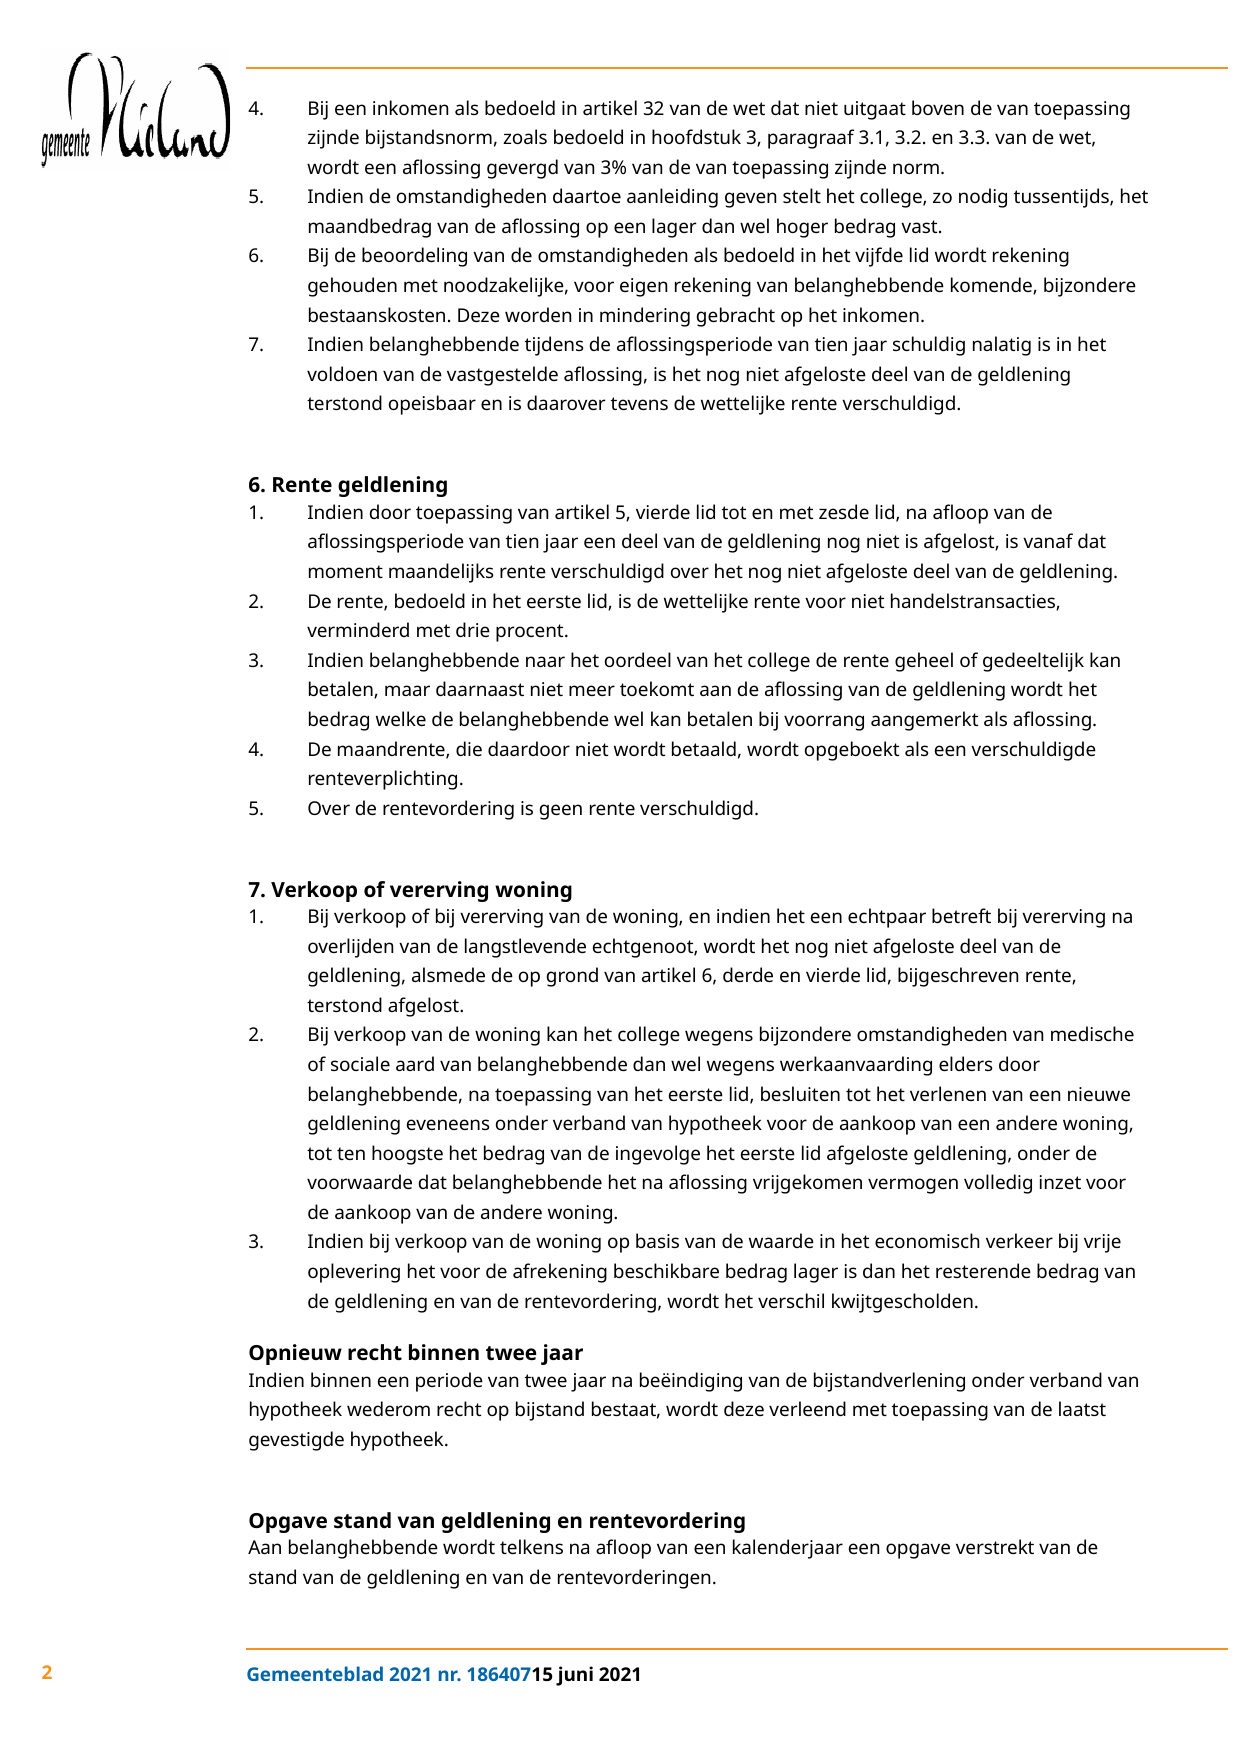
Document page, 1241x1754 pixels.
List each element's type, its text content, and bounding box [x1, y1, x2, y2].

list Bij verkoop of bij vererving van de woning, en indien het een echtpaar betreft bij vererving na overlijden van de langstlevende echtgenoot, wordt het nog niet afgeloste deel van de geldlening, alsmede de op grond van artikel 6, derde en vierde lid, bijgeschreven rente, terstond afgelost. [248, 903, 1152, 1018]
list Indien de omstandigheden daartoe aanleiding geven stelt het college, zo nodig tussentijds, het maandbedrag van de aflossing op een lager dan wel hoger bedrag vast. [248, 183, 1152, 239]
picture [41, 47, 231, 172]
list De maandrente, die daardoor niet wordt betaald, wordt opgeboekt als een verschuldigde renteverplichting. [248, 736, 1152, 791]
list Indien belanghebbende tijdens de aflossingsperiode van tien jaar schuldig nalatig is in het voldoen van de vastgestelde aflossing, is het nog niet afgeloste deel van de geldlening terstond opeisbaar en is daarover tevens de wettelijke rente verschuldigd. [248, 331, 1152, 416]
text Opnieuw recht binnen twee jaar [248, 1338, 1152, 1367]
text 6. Rente geldlening [248, 471, 1152, 499]
text Opgave stand van geldlening en rentevordering [248, 1506, 1152, 1534]
text Indien binnen een periode van twee jaar na beëindiging van de bijstandverlening onder verband van hypotheek wederom recht op bijstand bestaat, wordt deze verleend met toepassing van de laatst gevestigde hypotheek. [248, 1367, 1152, 1452]
text Aan belanghebbende wordt telkens na afloop van een kalenderjaar een opgave verstrekt van de stand van de geldlening en van de rentevorderingen. [248, 1534, 1152, 1590]
list Indien door toepassing van artikel 5, vierde lid tot en met zesde lid, na afloop van de aflossingsperiode van tien jaar een deel van de geldlening nog niet is afgelost, is vanaf dat moment maandelijks rente verschuldigd over het nog niet afgeloste deel van de geldlening. [248, 499, 1152, 584]
list De rente, bedoeld in het eerste lid, is de wettelijke rente voor niet handelstransacties, verminderd met drie procent. [248, 588, 1152, 643]
list Bij een inkomen als bedoeld in artikel 32 van de wet dat niet uitgaat boven de van toepassing zijnde bijstandsnorm, zoals bedoeld in hoofdstuk 3, paragraaf 3.1, 3.2. en 3.3. van de wet, wordt een aflossing gevergd van 3% van de van toepassing zijnde norm. [248, 95, 1152, 180]
list Bij verkoop van de woning kan het college wegens bijzondere omstandigheden van medische of sociale aard van belanghebbende dan wel wegens werkaanvaarding elders door belanghebbende, na toepassing van het eerste lid, besluiten tot het verlenen van een nieuwe geldlening eveneens onder verband van hypotheek voor de aankoop van een andere woning, tot ten hoogste het bedrag van de ingevolge het eerste lid afgeloste geldlening, onder de voorwaarde dat belanghebbende het na aflossing vrijgekomen vermogen volledig inzet voor de aankoop van de andere woning. [248, 1022, 1152, 1225]
list Over de rentevordering is geen rente verschuldigd. [248, 795, 1152, 821]
text 7. Verkoop of vererving woning [248, 875, 1152, 903]
list Indien bij verkoop van de woning op basis van de waarde in het economisch verkeer bij vrije oplevering het voor de afrekening beschikbare bedrag lager is dan het resterende bedrag van de geldlening en van de rentevordering, wordt het verschil kwijtgescholden. [248, 1229, 1152, 1314]
list Indien belanghebbende naar het oordeel van het college de rente geheel of gedeeltelijk kan betalen, maar daarnaast niet meer toekomt aan de aflossing van de geldlening wordt het bedrag welke de belanghebbende wel kan betalen bij voorrang aangemerkt als aflossing. [248, 647, 1152, 732]
list Bij de beoordeling van de omstandigheden als bedoeld in het vijfde lid wordt rekening gehouden met noodzakelijke, voor eigen rekening van belanghebbende komende, bijzondere bestaanskosten. Deze worden in mindering gebracht op het inkomen. [248, 243, 1152, 328]
